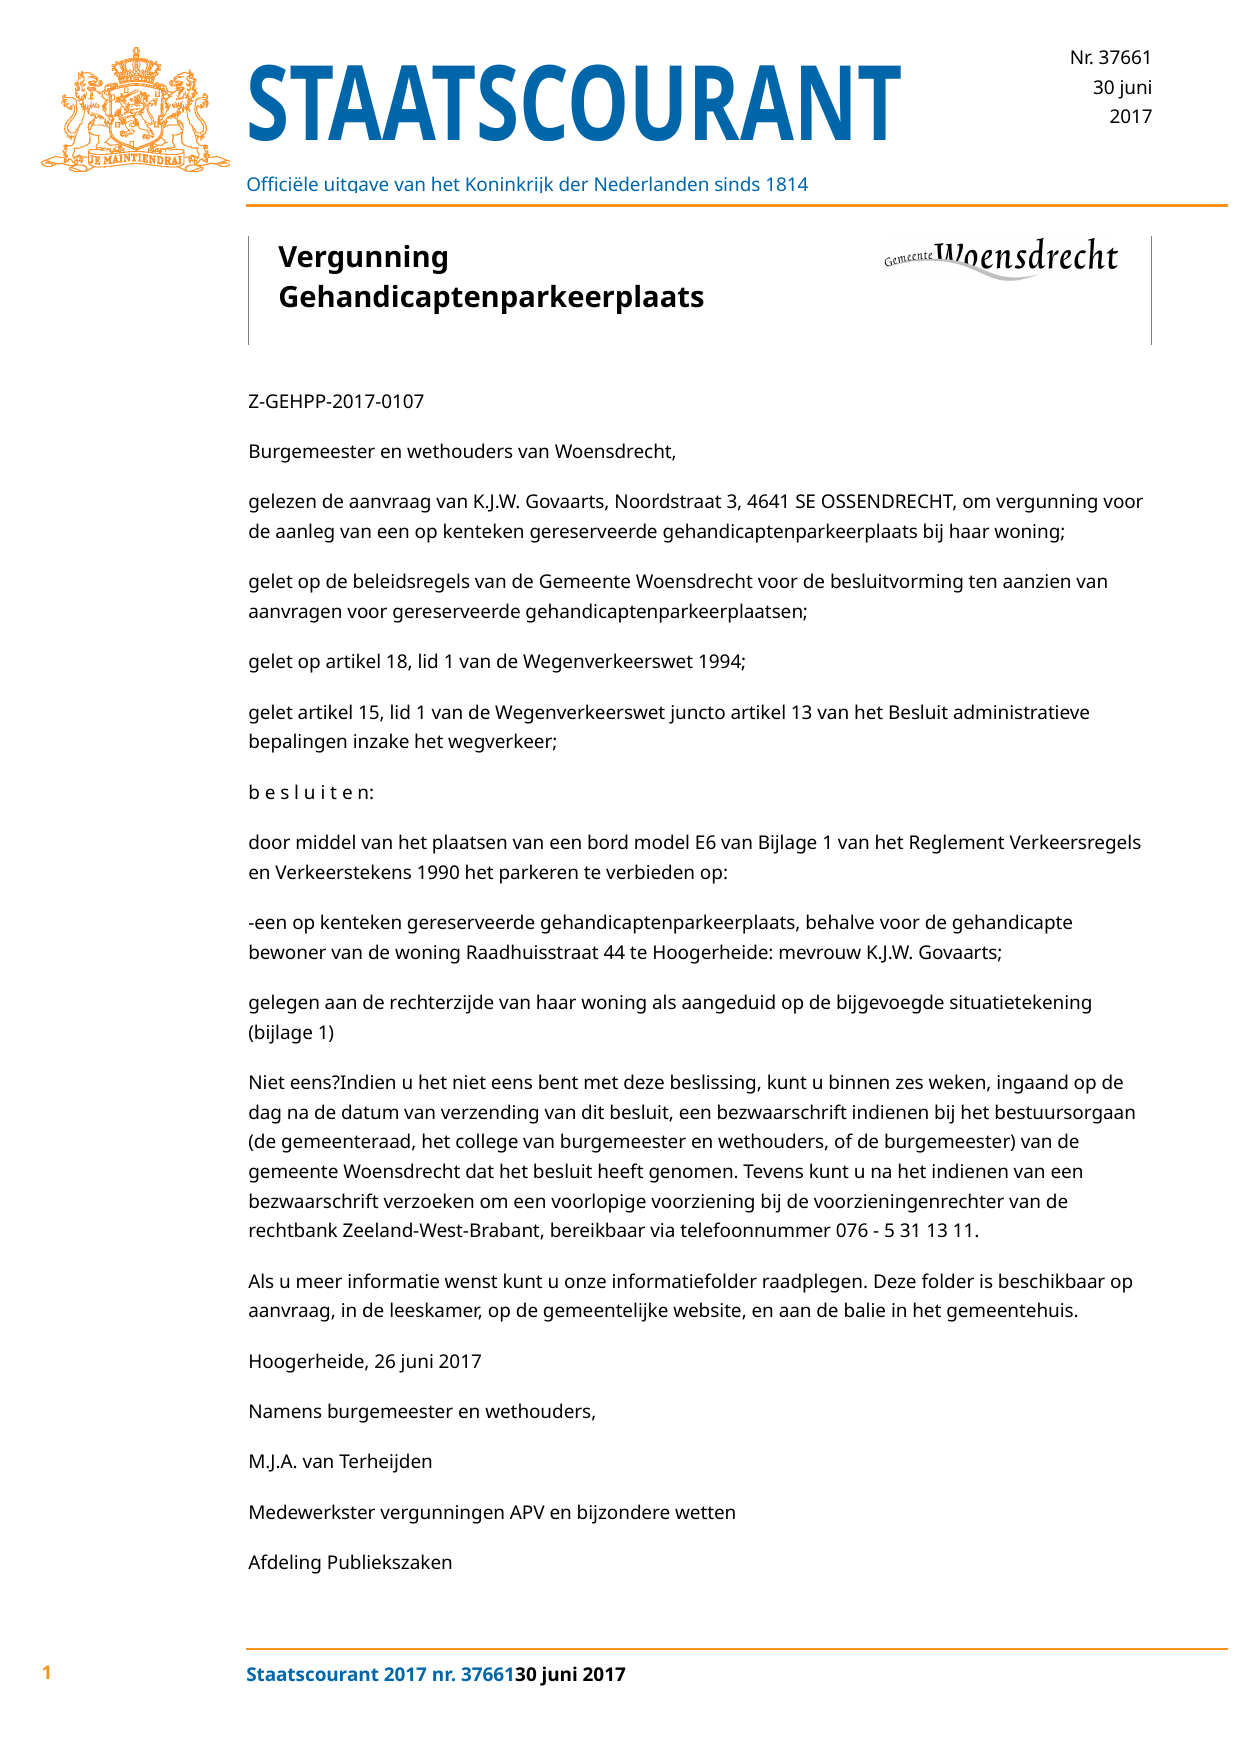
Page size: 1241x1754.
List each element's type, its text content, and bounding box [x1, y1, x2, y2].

text Burgemeester en wethouders van Woensdrecht, [248, 438, 1152, 464]
text gelezen de aanvraag van K.J.W. Govaarts, Noordstraat 3, 4641 SE OSSENDRECHT, om vergunning voor de aanleg van een op kenteken gereserveerde gehandicaptenparkeerplaats bij haar woning; [248, 489, 1152, 544]
table_header Vergunning Gehandicaptenparkeerplaats [249, 236, 850, 345]
text Namens burgemeester en wethouders, [248, 1398, 1152, 1424]
text door middel van het plaatsen van een bord model E6 van Bijlage 1 van het Reglement Verkeersregels en Verkeerstekens 1990 het parkeren te verbieden op: [248, 829, 1152, 885]
text -een op kenteken gereserveerde gehandicaptenparkeerplaats, behalve voor de gehandicapte bewoner van de woning Raadhuisstraat 44 te Hoogerheide: mevrouw K.J.W. Govaarts; [248, 909, 1152, 965]
text M.J.A. van Terheijden [248, 1449, 1152, 1474]
text Als u meer informatie wenst kunt u onze informatiefolder raadplegen. Deze folder is beschikbaar op aanvraag, in de leeskamer, op de gemeentelijke website, en aan de balie in het gemeentehuis. [248, 1268, 1152, 1323]
picture [882, 236, 1119, 281]
text Z-GEHPP-2017-0107 [248, 388, 1152, 414]
text Niet eens?Indien u het niet eens bent met deze beslissing, kunt u binnen zes weken, ingaand op de dag na de datum van verzending van dit besluit, een bezwaarschrift indienen bij het bestuursorgaan (de gemeenteraad, het college van burgemeester en wethouders, of de burgemeester) van de gemeente Woensdrecht dat het besluit heeft genomen. Tevens kunt u na het indienen van een bezwaarschrift verzoeken om een voorlopige voorziening bij de voorzieningenrechter van de rechtbank Zeeland-West-Brabant, bereikbaar via telefoonnummer 076 - 5 31 13 11. [248, 1069, 1152, 1243]
text b e s l u i t e n: [248, 779, 1152, 805]
text Hoogerheide, 26 juni 2017 [248, 1348, 1152, 1374]
text gelegen aan de rechterzijde van haar woning als aangeduid op de bijgevoegde situatietekening (bijlage 1) [248, 989, 1152, 1045]
text Medewerkster vergunningen APV en bijzondere wetten [248, 1499, 1152, 1525]
text gelet op artikel 18, lid 1 van de Wegenverkeerswet 1994; [248, 649, 1152, 674]
text gelet artikel 15, lid 1 van de Wegenverkeerswet juncto artikel 13 van het Besluit administratieve bepalingen inzake het wegverkeer; [248, 699, 1152, 754]
text Afdeling Publiekszaken [248, 1549, 1152, 1575]
picture [41, 47, 231, 172]
table_header [850, 236, 1151, 345]
text gelet op de beleidsregels van de Gemeente Woensdrecht voor de besluitvorming ten aanzien van aanvragen voor gereserveerde gehandicaptenparkeerplaatsen; [248, 569, 1152, 624]
